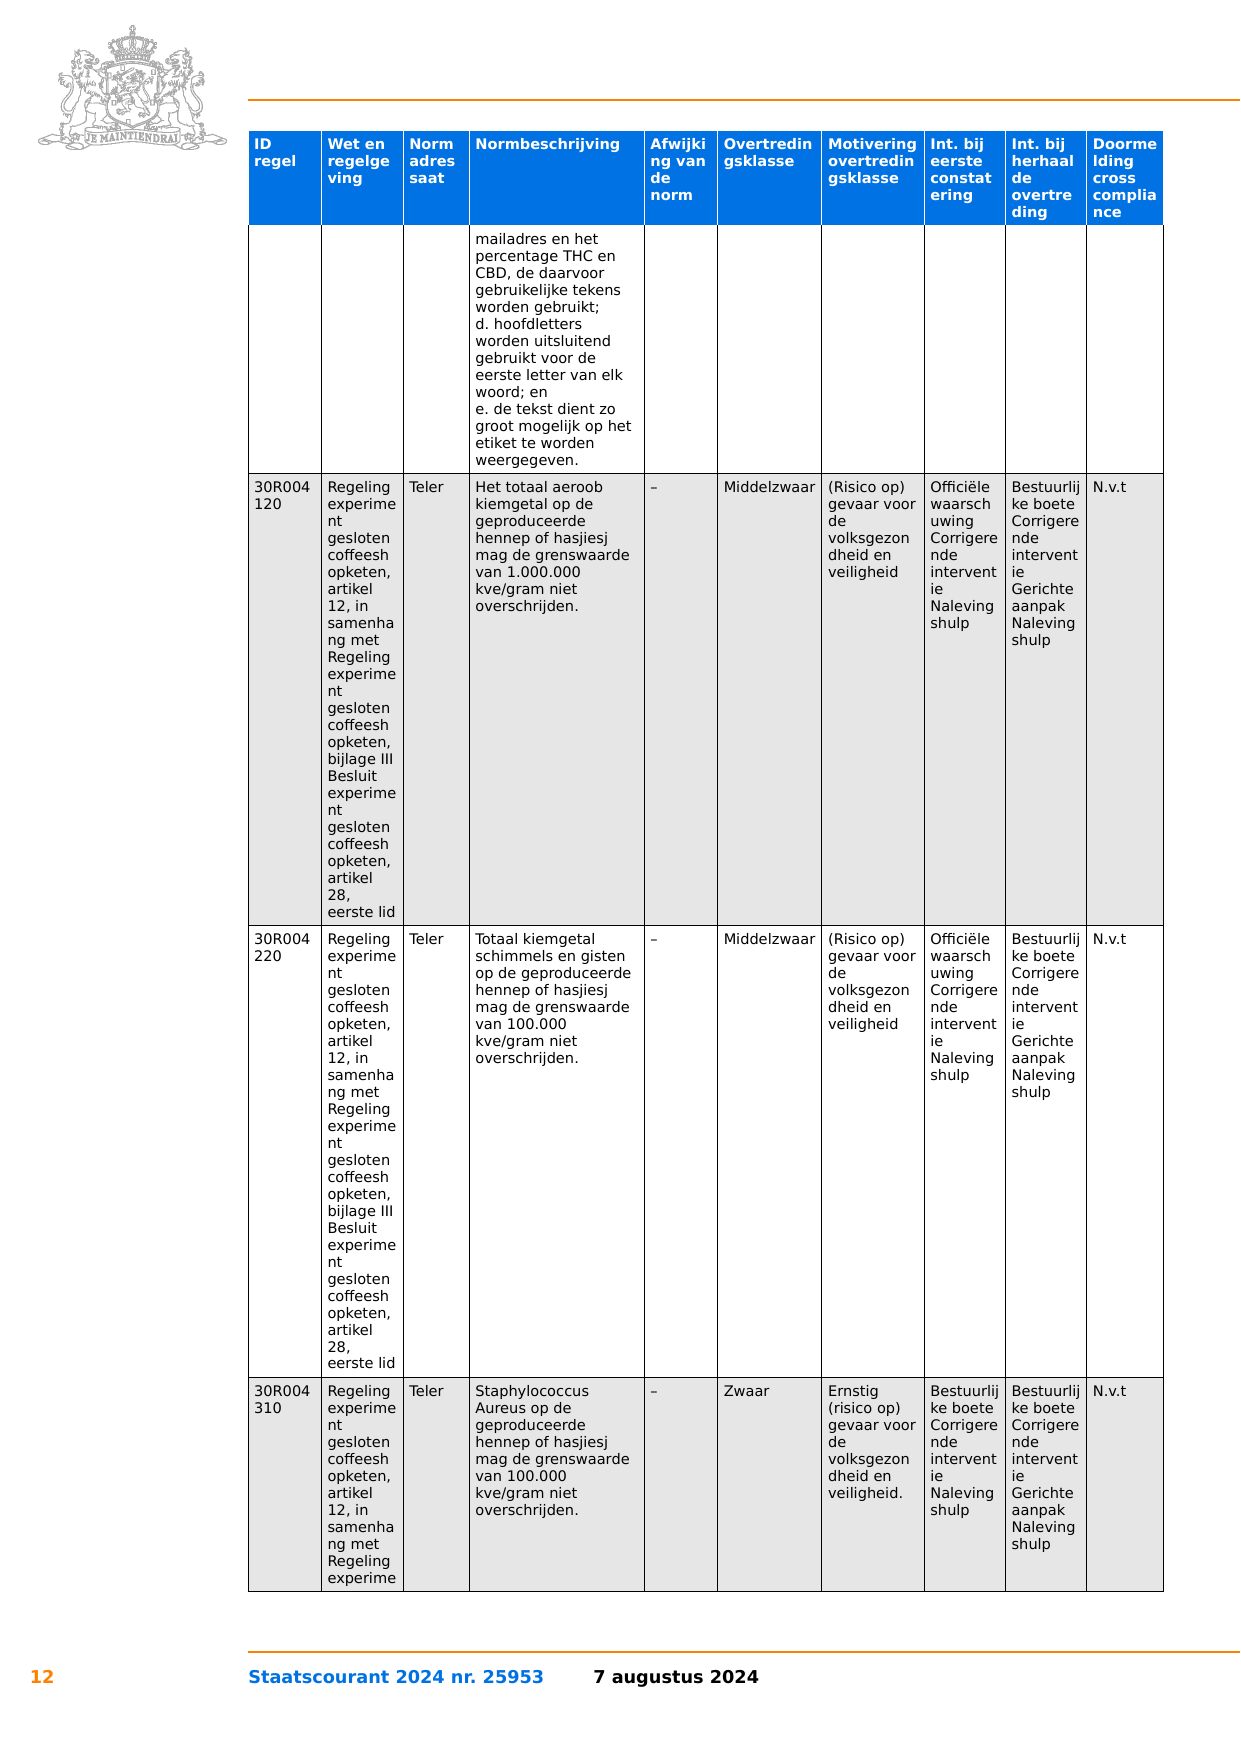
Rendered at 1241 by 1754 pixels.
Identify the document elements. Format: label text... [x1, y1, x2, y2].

table_cell N.v.t [1087, 926, 1163, 1377]
table_cell 30R004220 [249, 926, 321, 1377]
table_cell Bestuurlijke boete Corrigerende interventie Nalevingshulp [925, 1378, 1005, 1591]
table_cell N.v.t [1087, 474, 1163, 925]
table_cell – [645, 1378, 717, 1591]
table_cell Staphylococcus Aureus op de geproduceerde hennep of hasjiesj mag de grenswaarde van 100.000 kve/gram niet overschrijden. [470, 1378, 644, 1591]
table_cell Totaal kiemgetal schimmels en gisten op de geproduceerde hennep of hasjiesj mag de grenswaarde van 100.000 kve/gram niet overschrijden. [470, 926, 644, 1377]
table_cell [822, 226, 924, 473]
table_cell Zwaar [718, 1378, 821, 1591]
table_cell [1087, 226, 1163, 473]
table_cell [925, 226, 1005, 473]
table_cell Regeling experiment gesloten coffeeshopketen, artikel 12, in samenhang met Regeling experiment gesloten coffeeshopketen, bijlage III Besluit experiment gesloten coffeeshopketen, artikel 28, eerste lid [322, 926, 403, 1377]
table_cell [322, 226, 403, 473]
table_header Int. bij herhaalde overtreding [1006, 131, 1086, 225]
table_cell Middelzwaar [718, 474, 821, 925]
table_cell Teler [404, 1378, 469, 1591]
table_cell (Risico op) gevaar voor de volksgezondheid en veiligheid [822, 926, 924, 1377]
table_cell (Risico op) gevaar voor de volksgezondheid en veiligheid [822, 474, 924, 925]
table_cell mailadres en het percentage THC en CBD, de daarvoor gebruikelijke tekens worden gebruikt; d. hoofdletters worden uitsluitend gebruikt voor de eerste letter van elk woord; en e. de tekst dient zo groot mogelijk op het etiket te worden weergegeven. [470, 226, 644, 473]
table_cell Bestuurlijke boete Corrigerende interventie Gerichte aanpak Nalevingshulp [1006, 474, 1086, 925]
table_cell N.v.t [1087, 1378, 1163, 1591]
table_header Afwijking van de norm [645, 131, 717, 225]
table_header Motivering overtredingsklasse [822, 131, 924, 225]
table_cell 30R004310 [249, 1378, 321, 1591]
table_cell Teler [404, 474, 469, 925]
table_cell Officiële waarschuwing Corrigerende interventie Nalevingshulp [925, 474, 1005, 925]
table_cell [645, 226, 717, 473]
table_header Wet en regelgeving [322, 131, 403, 225]
table_header Overtredingsklasse [718, 131, 821, 225]
table_cell Het totaal aeroob kiemgetal op de geproduceerde hennep of hasjiesj mag de grenswaarde van 1.000.000 kve/gram niet overschrijden. [470, 474, 644, 925]
table_cell Regeling experiment gesloten coffeeshopketen, artikel 12, in samenhang met Regeling experime [322, 1378, 403, 1591]
table_cell 30R004120 [249, 474, 321, 925]
table_cell Teler [404, 926, 469, 1377]
table_cell [1006, 226, 1086, 473]
table_cell – [645, 474, 717, 925]
table_cell Bestuurlijke boete Corrigerende interventie Gerichte aanpak Nalevingshulp [1006, 1378, 1086, 1591]
table_cell [718, 226, 821, 473]
table_header ID regel [249, 131, 321, 225]
table_cell Ernstig (risico op) gevaar voor de volksgezondheid en veiligheid. [822, 1378, 924, 1591]
table_cell Bestuurlijke boete Corrigerende interventie Gerichte aanpak Nalevingshulp [1006, 926, 1086, 1377]
table_cell Middelzwaar [718, 926, 821, 1377]
picture [38, 25, 227, 150]
table_header Doormelding cross compliance [1087, 131, 1163, 225]
table_cell Officiële waarschuwing Corrigerende interventie Nalevingshulp [925, 926, 1005, 1377]
table_header Normbeschrijving [470, 131, 644, 225]
table_header Normadressaat [404, 131, 469, 225]
table_header Int. bij eerste constatering [925, 131, 1005, 225]
table_cell – [645, 926, 717, 1377]
table_cell [249, 226, 321, 473]
table_cell Regeling experiment gesloten coffeeshopketen, artikel 12, in samenhang met Regeling experiment gesloten coffeeshopketen, bijlage III Besluit experiment gesloten coffeeshopketen, artikel 28, eerste lid [322, 474, 403, 925]
table_cell [404, 226, 469, 473]
